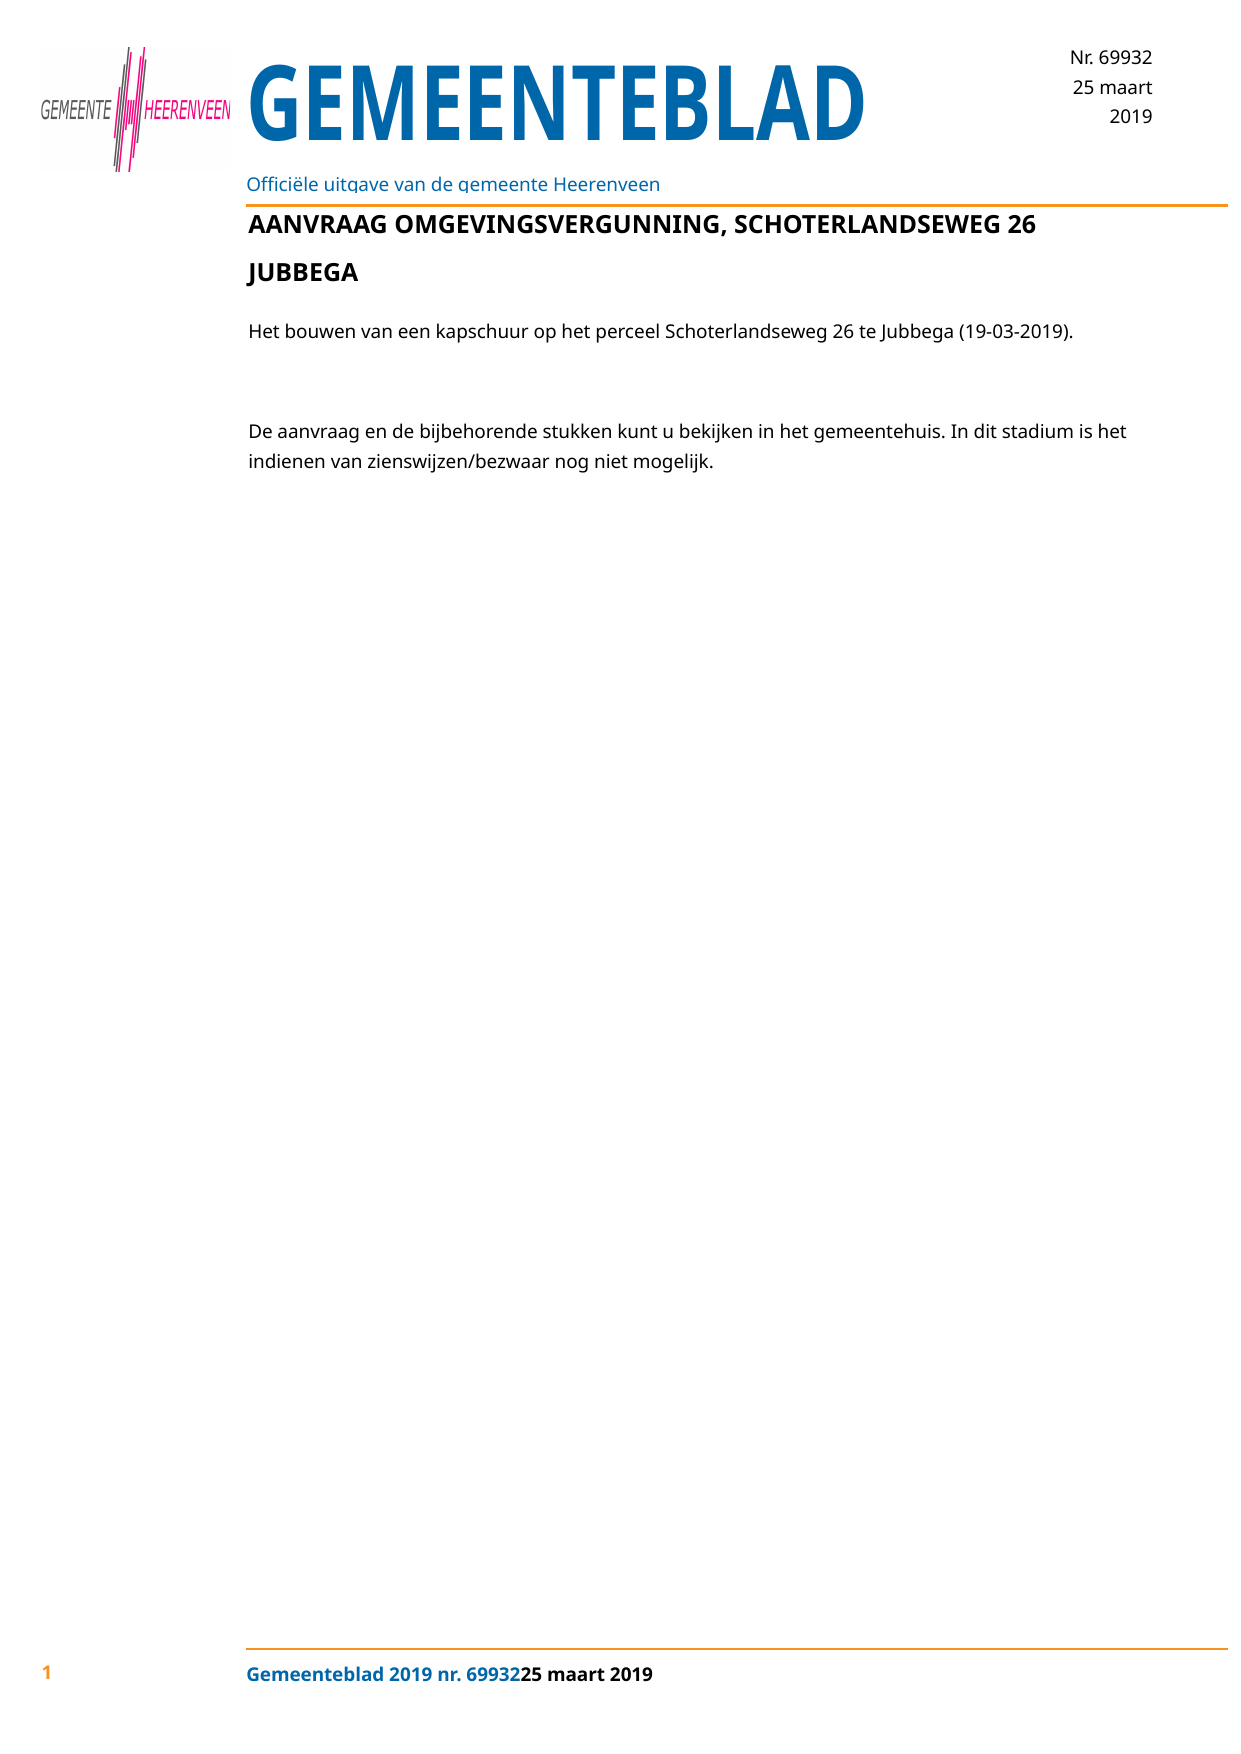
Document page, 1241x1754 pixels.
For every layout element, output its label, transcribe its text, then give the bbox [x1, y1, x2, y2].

picture [41, 47, 231, 172]
text AANVRAAG OMGEVINGSVERGUNNING, SCHOTERLANDSEWEG 26 JUBBEGA [248, 207, 1152, 288]
text De aanvraag en de bijbehorende stukken kunt u bekijken in het gemeentehuis. In dit stadium is het indienen van zienswijzen/bezwaar nog niet mogelijk. [248, 419, 1152, 474]
text Het bouwen van een kapschuur op het perceel Schoterlandseweg 26 te Jubbega (19-03-2019). [248, 318, 1152, 344]
